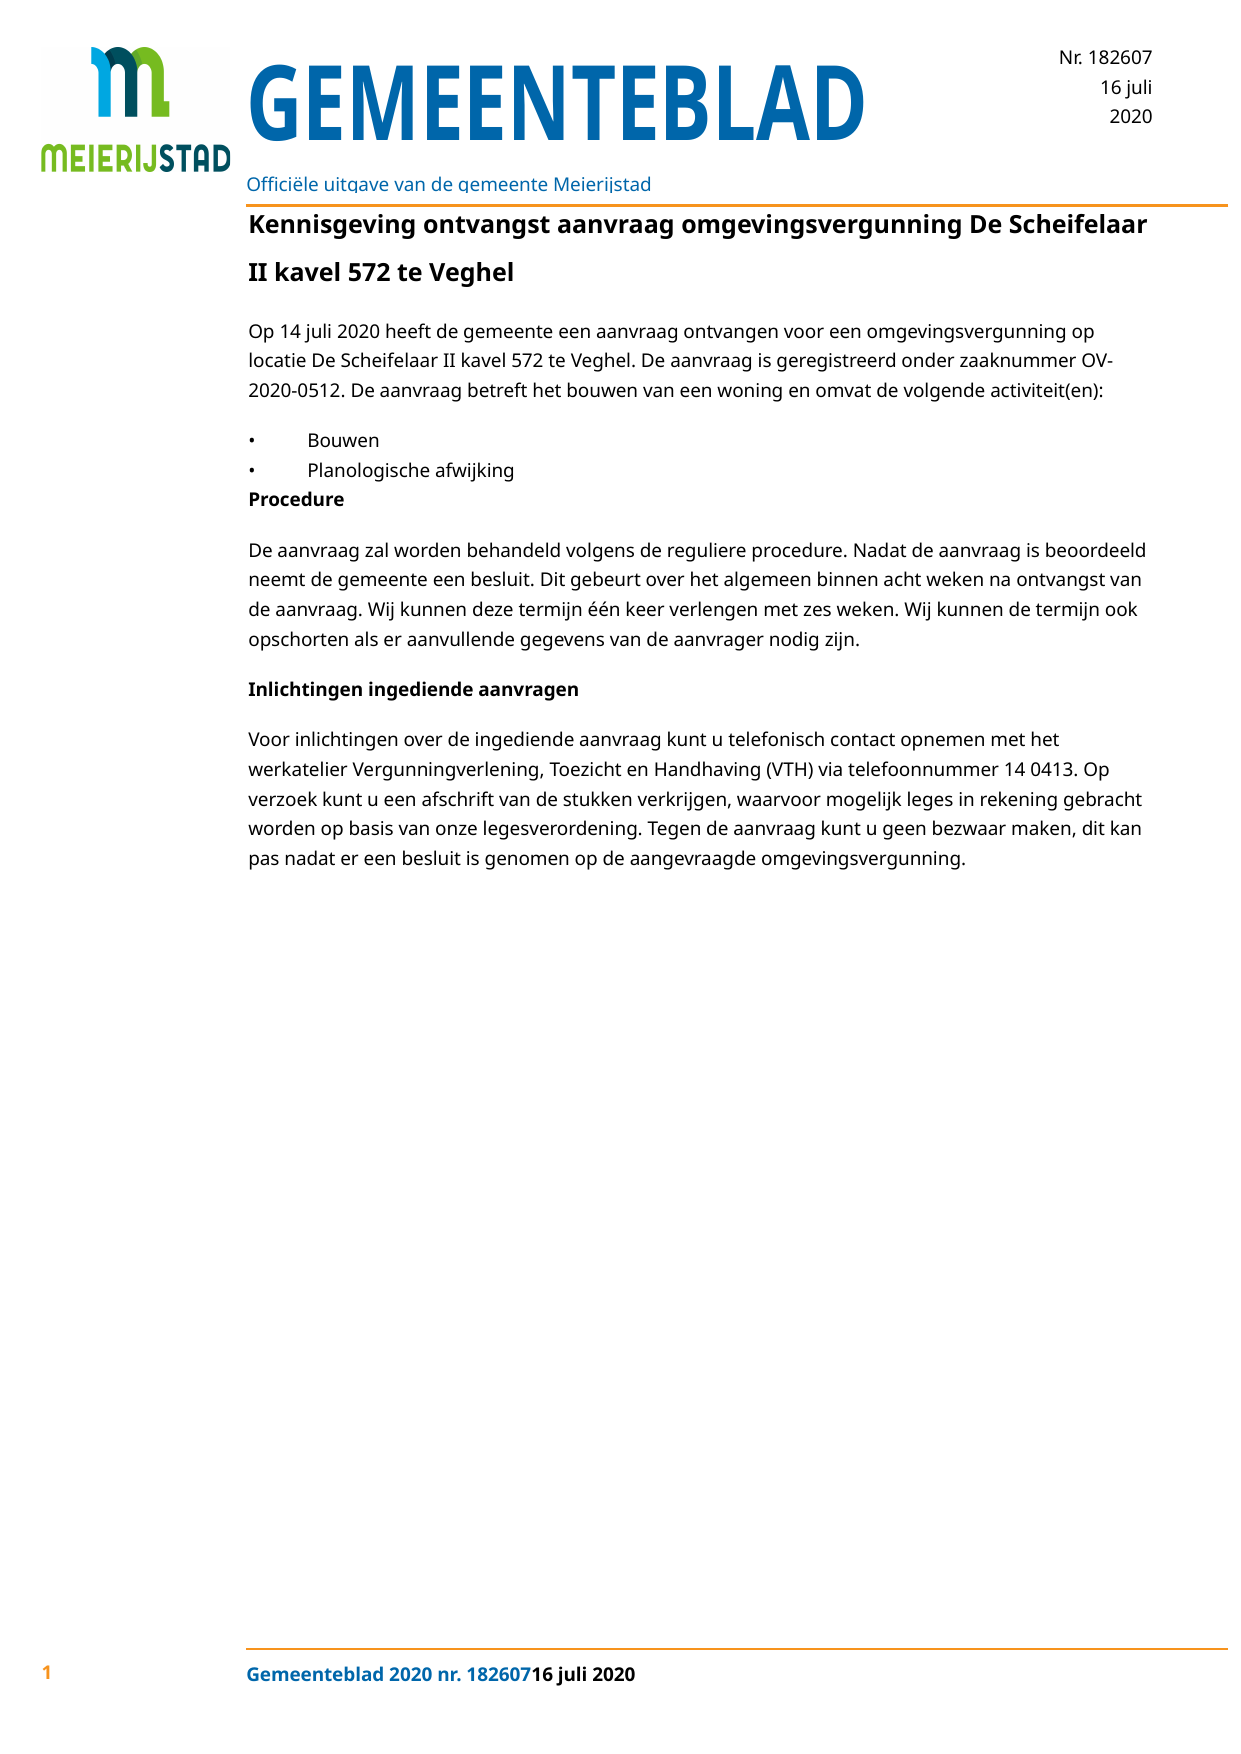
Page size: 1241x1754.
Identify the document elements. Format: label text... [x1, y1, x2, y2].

text Inlichtingen ingediende aanvragen [248, 676, 1152, 702]
text De aanvraag zal worden behandeld volgens de reguliere procedure. Nadat de aanvraag is beoordeeld neemt de gemeente een besluit. Dit gebeurt over het algemeen binnen acht weken na ontvangst van de aanvraag. Wij kunnen deze termijn één keer verlengen met zes weken. Wij kunnen de termijn ook opschorten als er aanvullende gegevens van de aanvrager nodig zijn. [248, 537, 1152, 652]
list Planologische afwijking [248, 457, 1152, 483]
picture [41, 47, 231, 172]
list Bouwen [248, 427, 1152, 453]
text Voor inlichtingen over de ingediende aanvraag kunt u telefonisch contact opnemen met het werkatelier Vergunningverlening, Toezicht en Handhaving (VTH) via telefoonnummer 14 0413. Op verzoek kunt u een afschrift van de stukken verkrijgen, waarvoor mogelijk leges in rekening gebracht worden op basis van onze legesverordening. Tegen de aanvraag kunt u geen bezwaar maken, dit kan pas nadat er een besluit is genomen op de aangevraagde omgevingsvergunning. [248, 727, 1152, 871]
text Procedure [248, 487, 1152, 512]
text Kennisgeving ontvangst aanvraag omgevingsvergunning De Scheifelaar II kavel 572 te Veghel [248, 207, 1152, 288]
text Op 14 juli 2020 heeft de gemeente een aanvraag ontvangen voor een omgevingsvergunning op locatie De Scheifelaar II kavel 572 te Veghel. De aanvraag is geregistreerd onder zaaknummer OV-2020-0512. De aanvraag betreft het bouwen van een woning en omvat de volgende activiteit(en): [248, 318, 1152, 403]
